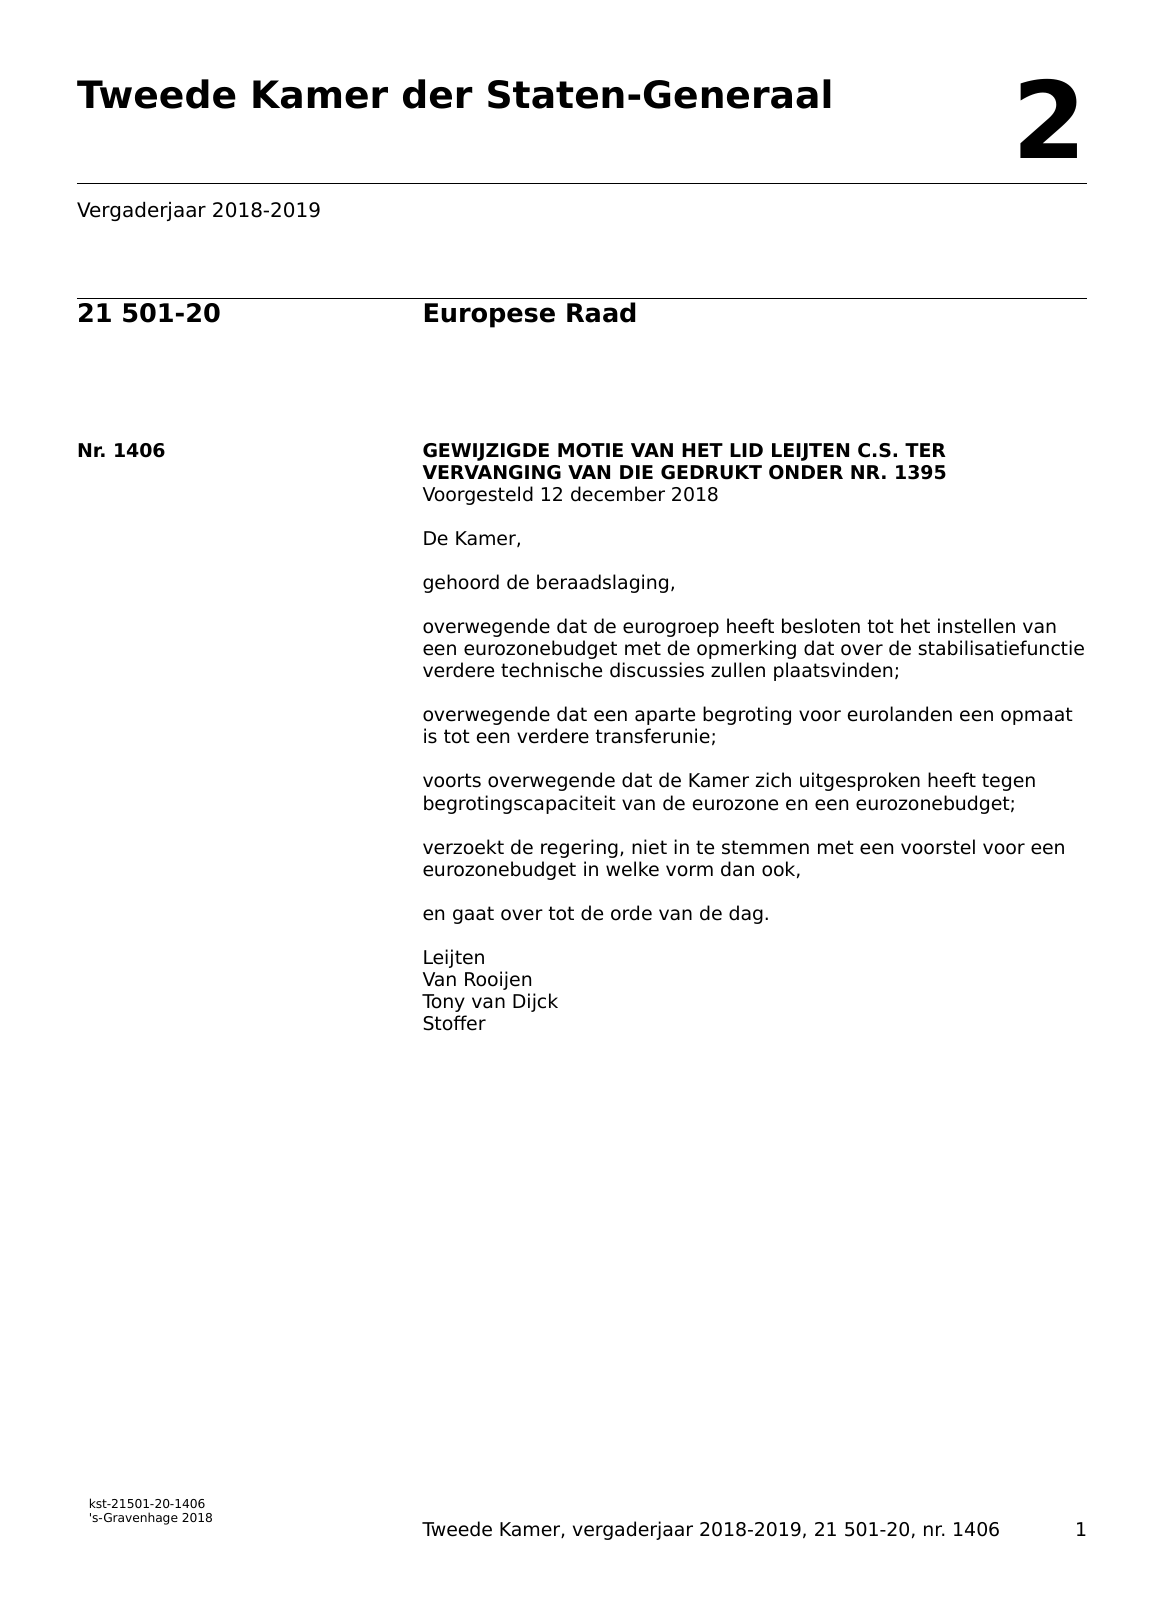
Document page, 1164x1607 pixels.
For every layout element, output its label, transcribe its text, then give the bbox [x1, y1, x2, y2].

subtitle Nr. 1406 GEWIJZIGDE MOTIE VAN HET LID LEIJTEN C.S. TER VERVANGING VAN DIE GEDRUKT ONDER NR. 1395 [77, 440, 1087, 484]
table_cell Vergaderjaar 2018-2019 [77, 184, 1087, 298]
text kst-21501-20-1406 [88, 1497, 323, 1511]
text De Kamer, [422, 528, 1087, 550]
text overwegende dat een aparte begroting voor eurolanden een opmaat is tot een verdere transferunie; [422, 704, 1087, 748]
text 's-Gravenhage 2018 [88, 1511, 323, 1525]
text voorts overwegende dat de Kamer zich uitgesproken heeft tegen begrotingscapaciteit van de eurozone en een eurozonebudget; [422, 770, 1087, 814]
text verzoekt de regering, niet in te stemmen met een voorstel voor een eurozonebudget in welke vorm dan ook, [422, 837, 1087, 881]
table_header Tweede Kamer der Staten-Generaal [77, 59, 886, 183]
text overwegende dat de eurogroep heeft besloten tot het instellen van een eurozonebudget met de opmerking dat over de stabilisatiefunctie verdere technische discussies zullen plaatsvinden; [422, 616, 1087, 682]
text Voorgesteld 12 december 2018 [422, 484, 1087, 506]
text en gaat over tot de orde van de dag. [422, 903, 1087, 925]
text gehoord de beraadslaging, [422, 572, 1087, 594]
text Leijten [422, 947, 1087, 969]
text Tony van Dijck [422, 991, 1087, 1013]
table_header 2 [886, 59, 1087, 183]
subtitle 21 501-20 Europese Raad [77, 299, 1087, 329]
text Stoffer [422, 1013, 1087, 1035]
text Van Rooijen [422, 969, 1087, 991]
